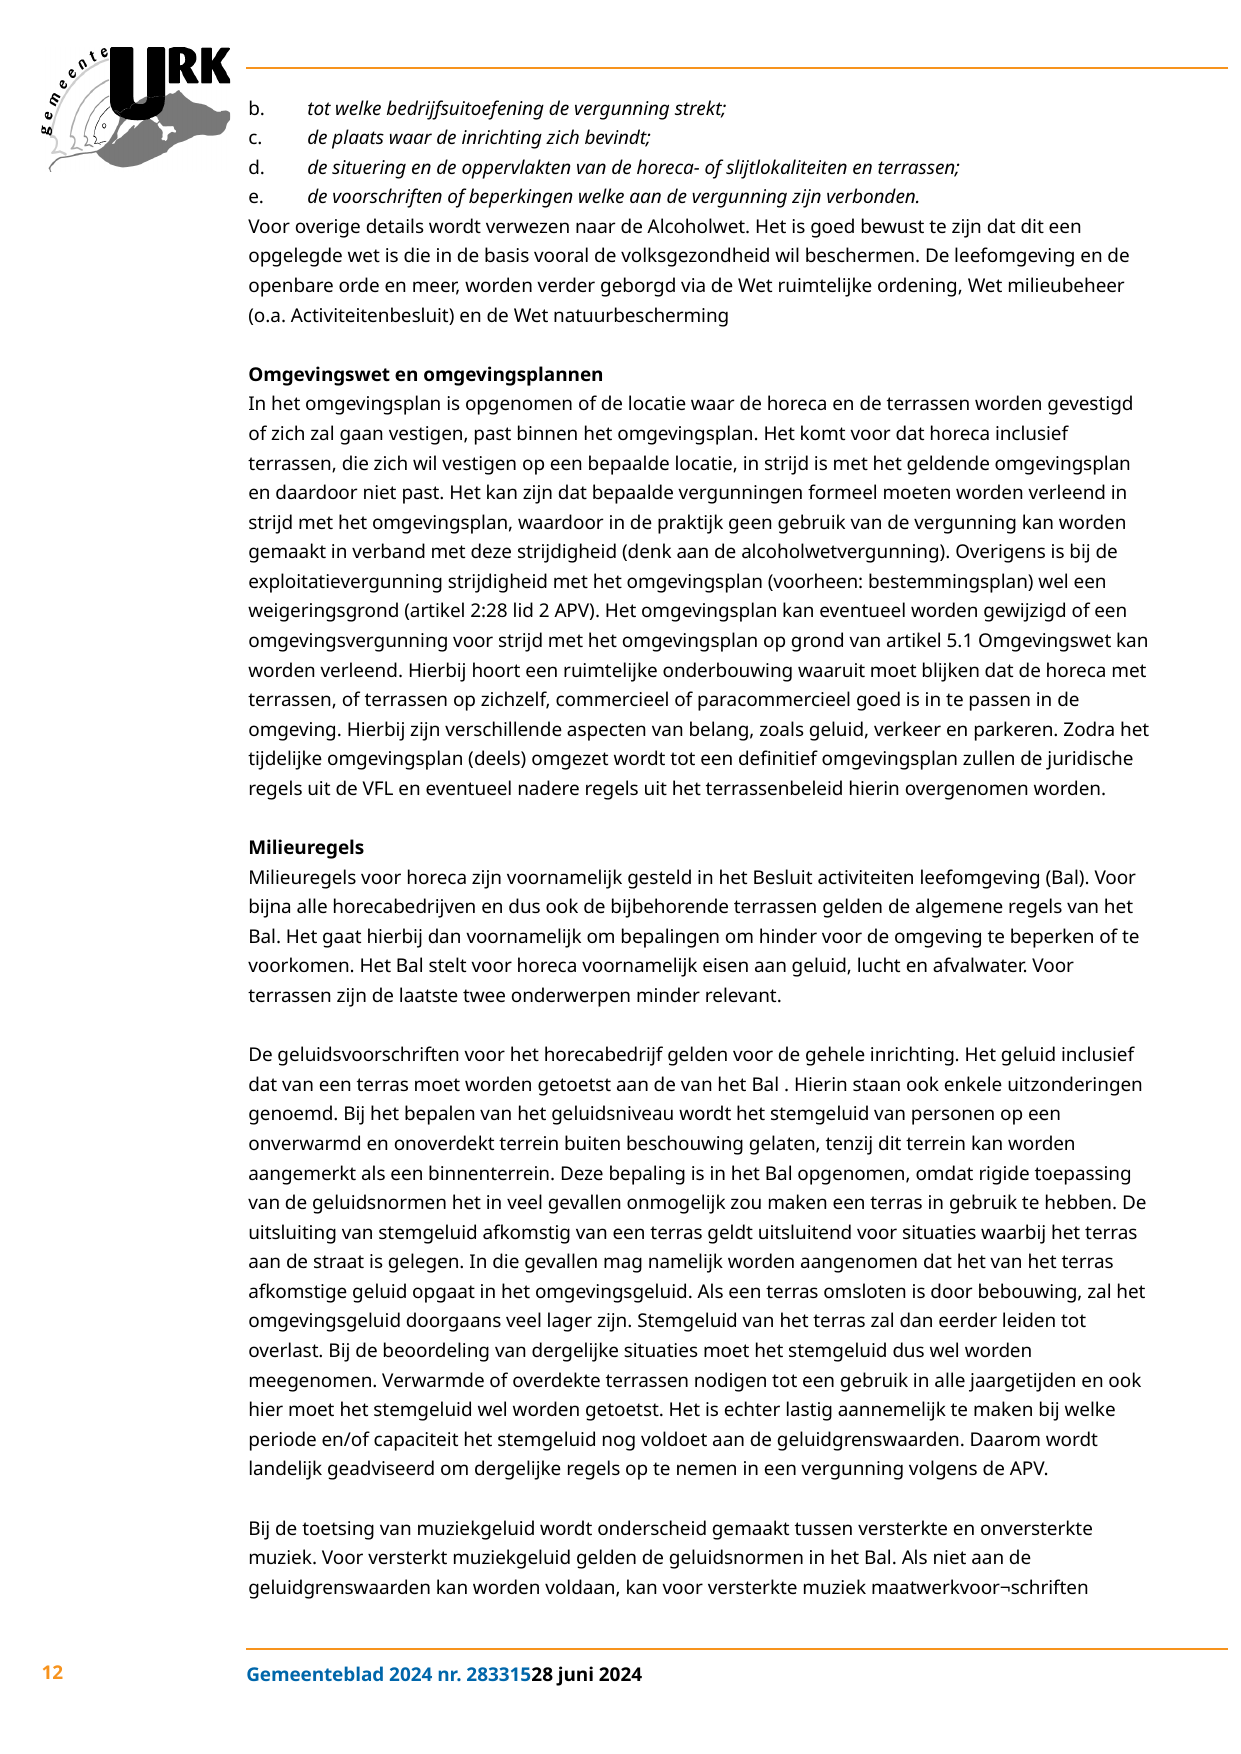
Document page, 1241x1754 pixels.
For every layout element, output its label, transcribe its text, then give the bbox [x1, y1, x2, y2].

text De geluidsvoorschriften voor het horecabedrijf gelden voor de gehele inrichting. Het geluid inclusief dat van een terras moet worden getoetst aan de van het Bal . Hierin staan ook enkele uitzonderingen genoemd. Bij het bepalen van het geluidsniveau wordt het stemgeluid van personen op een onverwarmd en onoverdekt terrein buiten beschouwing gelaten, tenzij dit terrein kan worden aangemerkt als een binnenterrein. Deze bepaling is in het Bal opgenomen, omdat rigide toepassing van de geluidsnormen het in veel gevallen onmogelijk zou maken een terras in gebruik te hebben. De uitsluiting van stemgeluid afkomstig van een terras geldt uitsluitend voor situaties waarbij het terras aan de straat is gelegen. In die gevallen mag namelijk worden aangenomen dat het van het terras afkomstige geluid opgaat in het omgevingsgeluid. Als een terras omsloten is door bebouwing, zal het omgevingsgeluid doorgaans veel lager zijn. Stemgeluid van het terras zal dan eerder leiden tot overlast. Bij de beoordeling van dergelijke situaties moet het stemgeluid dus wel worden meegenomen. Verwarmde of overdekte terrassen nodigen tot een gebruik in alle jaargetijden en ook hier moet het stemgeluid wel worden getoetst. Het is echter lastig aannemelijk te maken bij welke periode en/of capaciteit het stemgeluid nog voldoet aan de geluidgrenswaarden. Daarom wordt landelijk geadviseerd om dergelijke regels op te nemen in een vergunning volgens de APV. [248, 1041, 1152, 1481]
list de plaats waar de inrichting zich bevindt; [248, 124, 1152, 150]
text Milieuregels voor horeca zijn voornamelijk gesteld in het Besluit activiteiten leefomgeving (Bal). Voor bijna alle horecabedrijven en dus ook de bijbehorende terrassen gelden de algemene regels van het Bal. Het gaat hierbij dan voornamelijk om bepalingen om hinder voor de omgeving te beperken of te voorkomen. Het Bal stelt voor horeca voornamelijk eisen aan geluid, lucht en afvalwater. Voor terrassen zijn de laatste twee onderwerpen minder relevant. [248, 864, 1152, 1008]
list tot welke bedrijfsuitoefening de vergunning strekt; [248, 95, 1152, 121]
list de situering en de oppervlakten van de horeca- of slijtlokaliteiten en terrassen; [248, 154, 1152, 180]
text In het omgevingsplan is opgenomen of de locatie waar de horeca en de terrassen worden gevestigd of zich zal gaan vestigen, past binnen het omgevingsplan. Het komt voor dat horeca inclusief terrassen, die zich wil vestigen op een bepaalde locatie, in strijd is met het geldende omgevingsplan en daardoor niet past. Het kan zijn dat bepaalde vergunningen formeel moeten worden verleend in strijd met het omgevingsplan, waardoor in de praktijk geen gebruik van de vergunning kan worden gemaakt in verband met deze strijdigheid (denk aan de alcoholwetvergunning). Overigens is bij de exploitatievergunning strijdigheid met het omgevingsplan (voorheen: bestemmingsplan) wel een weigeringsgrond (artikel 2:28 lid 2 APV). Het omgevingsplan kan eventueel worden gewijzigd of een omgevingsvergunning voor strijd met het omgevingsplan op grond van artikel 5.1 Omgevingswet kan worden verleend. Hierbij hoort een ruimtelijke onderbouwing waaruit moet blijken dat de horeca met terrassen, of terrassen op zichzelf, commercieel of paracommercieel goed is in te passen in de omgeving. Hierbij zijn verschillende aspecten van belang, zoals geluid, verkeer en parkeren. Zodra het tijdelijke omgevingsplan (deels) omgezet wordt tot een definitief omgevingsplan zullen de juridische regels uit de VFL en eventueel nadere regels uit het terrassenbeleid hierin overgenomen worden. [248, 391, 1152, 801]
text Bij de toetsing van muziekgeluid wordt onderscheid gemaakt tussen versterkte en onversterkte muziek. Voor versterkt muziekgeluid gelden de geluidsnormen in het Bal. Als niet aan de geluidgrenswaarden kan worden voldaan, kan voor versterkte muziek maatwerkvoor¬schriften [248, 1515, 1152, 1600]
text Omgevingswet en omgevingsplannen [248, 361, 1152, 387]
text Voor overige details wordt verwezen naar de Alcoholwet. Het is goed bewust te zijn dat dit een opgelegde wet is die in de basis vooral de volksgezondheid wil beschermen. De leefomgeving en de openbare orde en meer, worden verder geborgd via de Wet ruimtelijke ordening, Wet milieubeheer (o.a. Activiteitenbesluit) en de Wet natuurbescherming [248, 213, 1152, 328]
list de voorschriften of beperkingen welke aan de vergunning zijn verbonden. [248, 183, 1152, 209]
text Milieuregels [248, 834, 1152, 860]
picture [41, 47, 231, 172]
